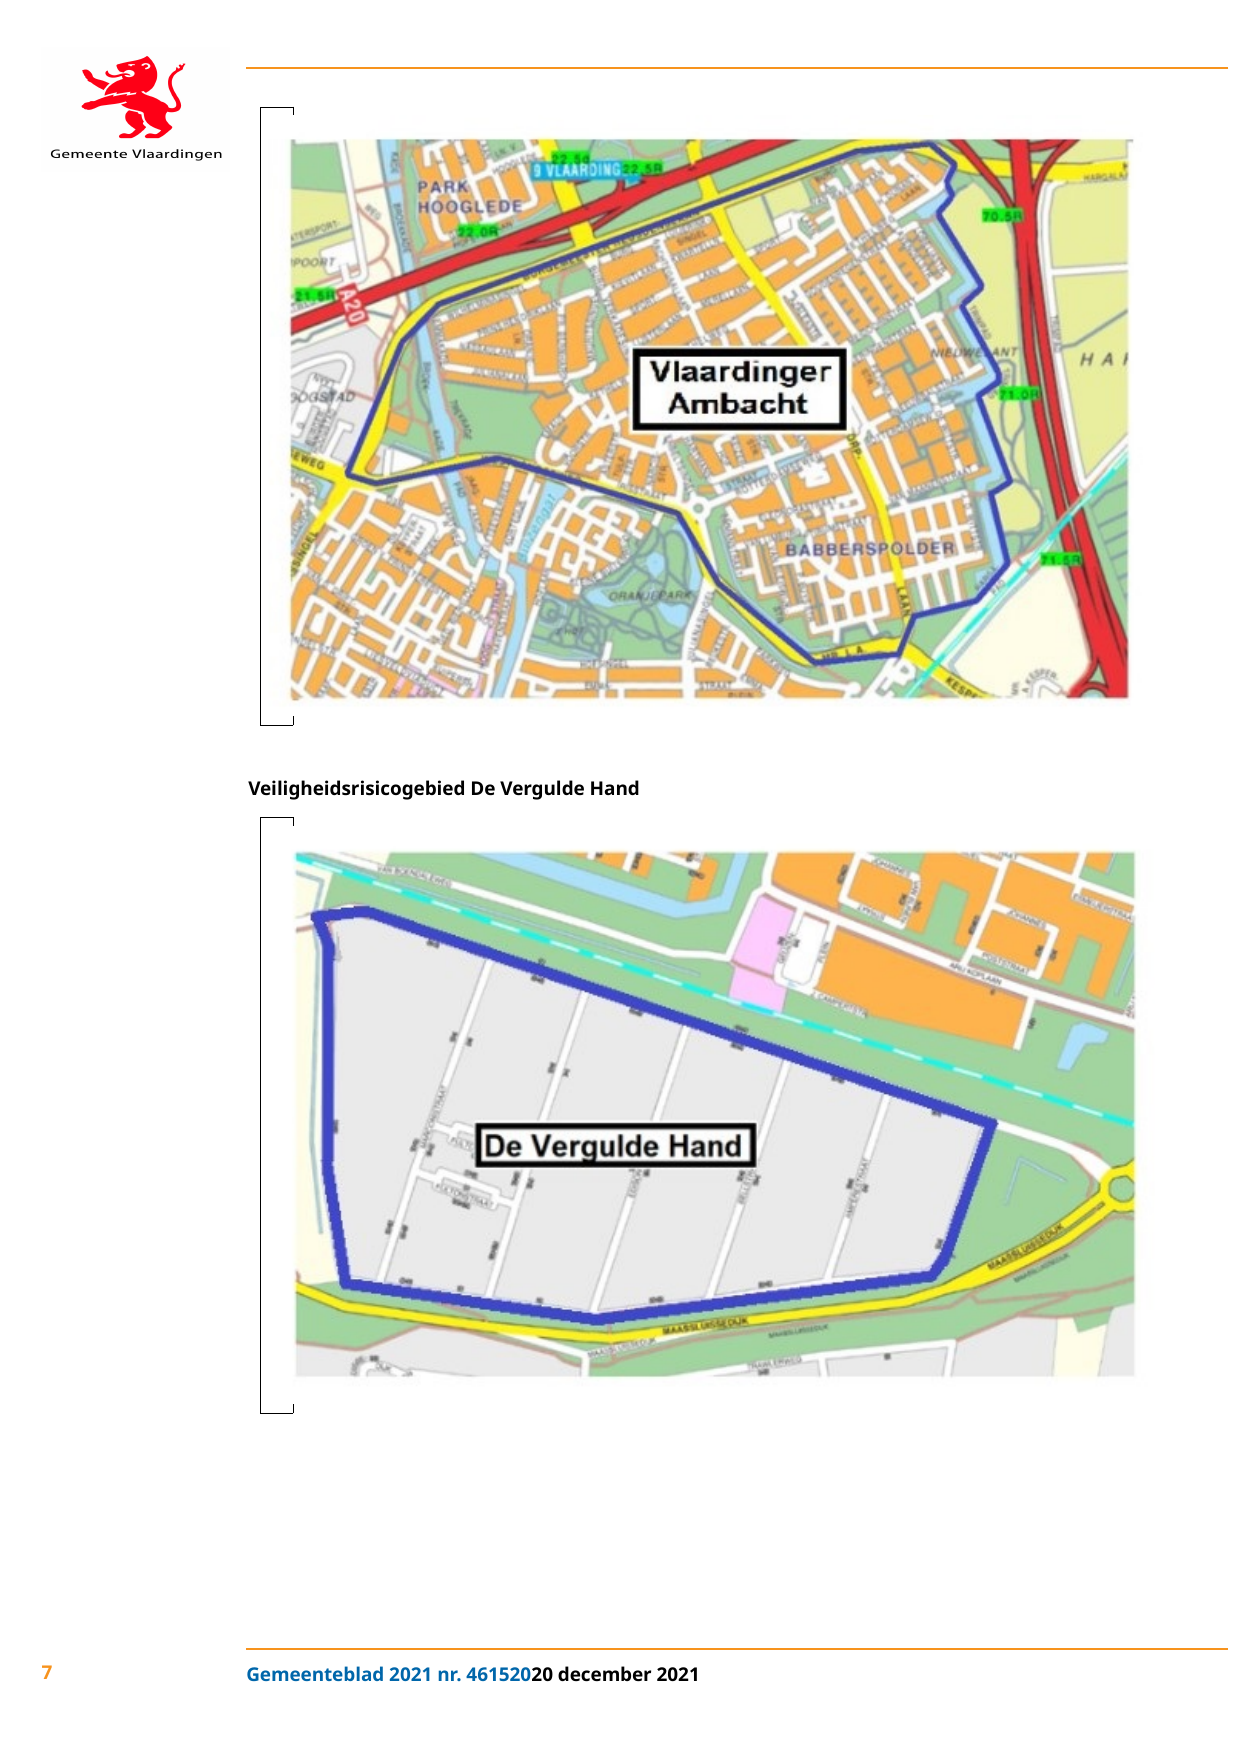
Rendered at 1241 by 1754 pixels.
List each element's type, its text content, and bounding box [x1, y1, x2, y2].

picture [41, 47, 231, 172]
text Veiligheidsrisicogebied De Vergulde Hand [248, 776, 1152, 801]
picture [268, 115, 1155, 716]
picture [268, 826, 1155, 1404]
